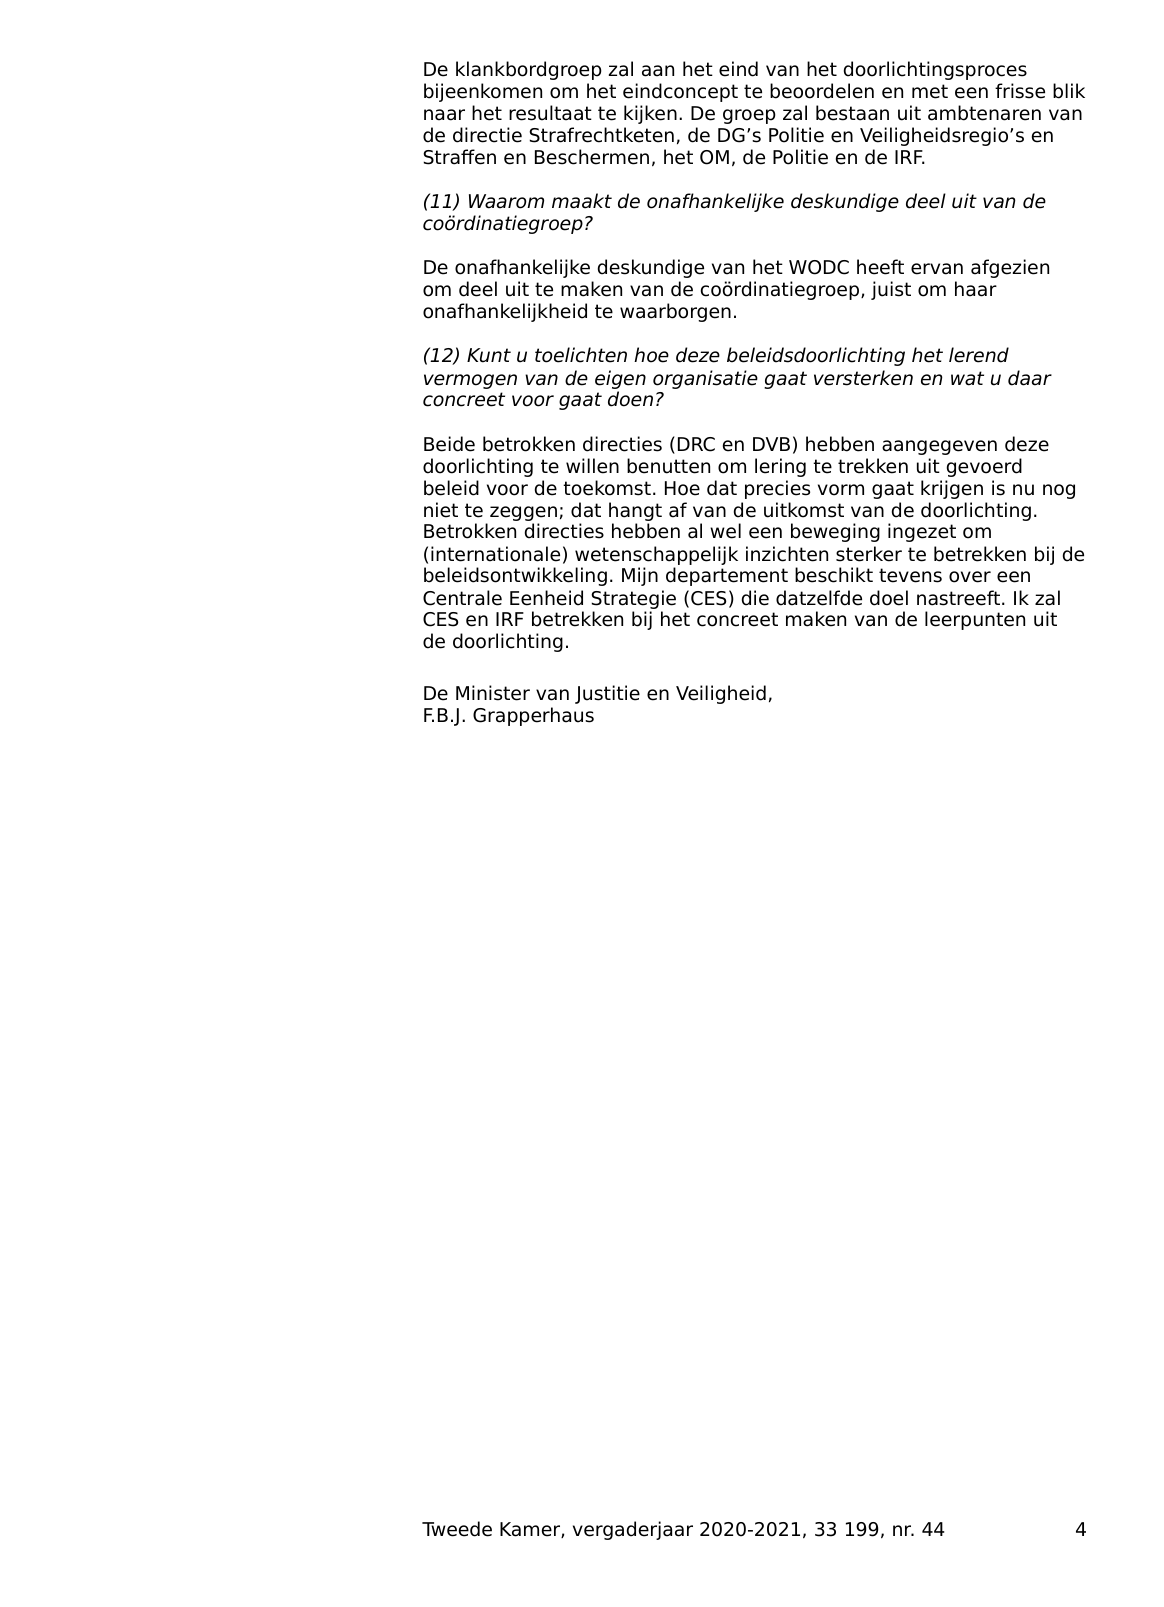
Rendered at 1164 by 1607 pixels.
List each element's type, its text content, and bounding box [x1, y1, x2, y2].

text (12) Kunt u toelichten hoe deze beleidsdoorlichting het lerend vermogen van de eigen organisatie gaat versterken en wat u daar concreet voor gaat doen? [422, 345, 1087, 411]
text (11) Waarom maakt de onafhankelijke deskundige deel uit van de coördinatiegroep? [422, 191, 1087, 235]
text De onafhankelijke deskundige van het WODC heeft ervan afgezien om deel uit te maken van de coördinatiegroep, juist om haar onafhankelijkheid te waarborgen. [422, 257, 1087, 323]
text De Minister van Justitie en Veiligheid, F.B.J. Grapperhaus [422, 683, 1087, 727]
text De klankbordgroep zal aan het eind van het doorlichtingsproces bijeenkomen om het eindconcept te beoordelen en met een frisse blik naar het resultaat te kijken. De groep zal bestaan uit ambtenaren van de directie Strafrechtketen, de DG’s Politie en Veiligheidsregio’s en Straffen en Beschermen, het OM, de Politie en de IRF. [422, 59, 1087, 169]
text Beide betrokken directies (DRC en DVB) hebben aangegeven deze doorlichting te willen benutten om lering te trekken uit gevoerd beleid voor de toekomst. Hoe dat precies vorm gaat krijgen is nu nog niet te zeggen; dat hangt af van de uitkomst van de doorlichting. Betrokken directies hebben al wel een beweging ingezet om (internationale) wetenschappelijk inzichten sterker te betrekken bij de beleidsontwikkeling. Mijn departement beschikt tevens over een Centrale Eenheid Strategie (CES) die datzelfde doel nastreeft. Ik zal CES en IRF betrekken bij het concreet maken van de leerpunten uit de doorlichting. [422, 433, 1087, 653]
